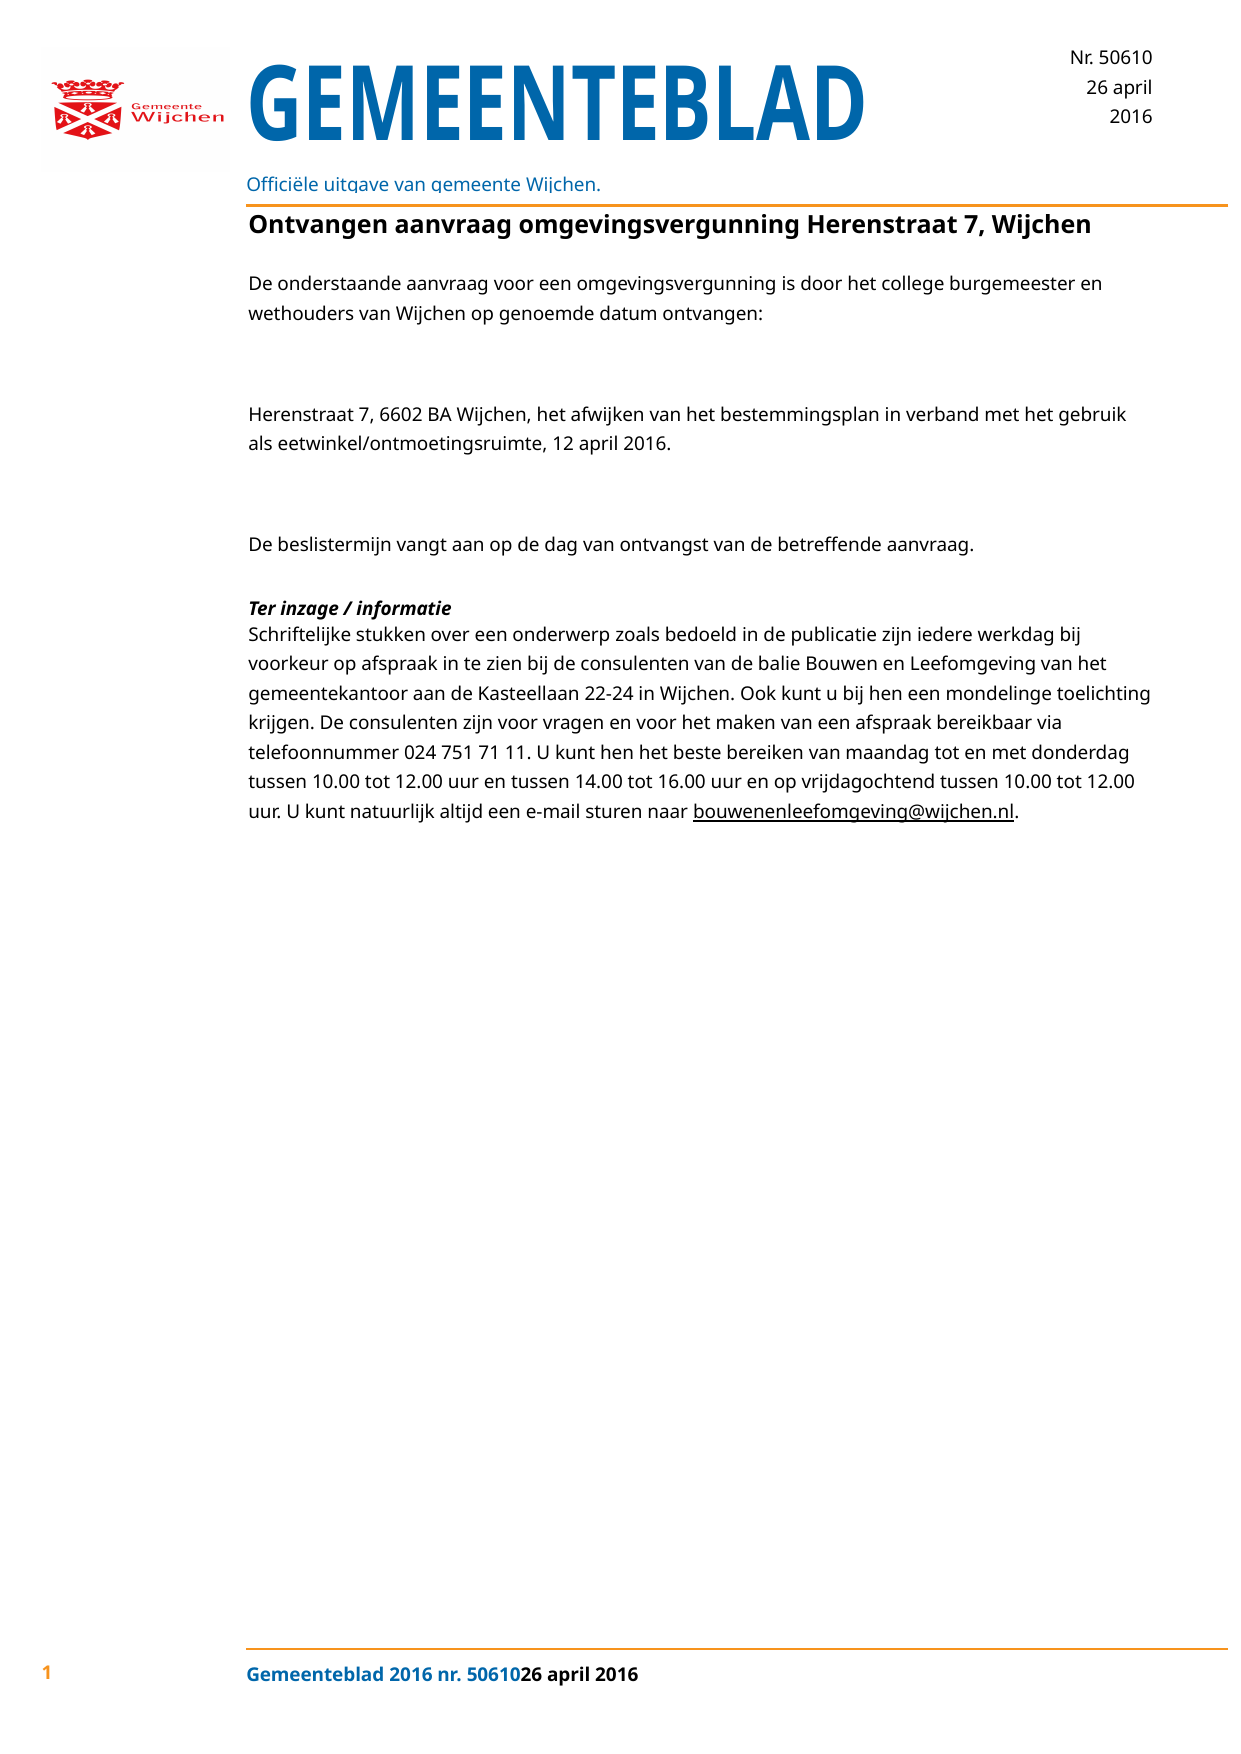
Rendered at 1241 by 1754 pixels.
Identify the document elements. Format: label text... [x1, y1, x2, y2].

text Ter inzage / informatie [248, 595, 1152, 621]
text De onderstaande aanvraag voor een omgevingsvergunning is door het college burgemeester en wethouders van Wijchen op genoemde datum ontvangen: [248, 270, 1152, 326]
picture [41, 47, 231, 172]
text Schriftelijke stukken over een onderwerp zoals bedoeld in de publicatie zijn iedere werkdag bij voorkeur op afspraak in te zien bij de consulenten van de balie Bouwen en Leefomgeving van het gemeentekantoor aan de Kasteellaan 22-24 in Wijchen. Ook kunt u bij hen een mondelinge toelichting krijgen. De consulenten zijn voor vragen en voor het maken van een afspraak bereikbaar via telefoonnummer 024 751 71 11. U kunt hen het beste bereiken van maandag tot en met donderdag tussen 10.00 tot 12.00 uur en tussen 14.00 tot 16.00 uur en op vrijdagochtend tussen 10.00 tot 12.00 uur. U kunt natuurlijk altijd een e-mail sturen naar bouwenenleefomgeving@wijchen.nl. [248, 621, 1152, 824]
text De beslistermijn vangt aan op de dag van ontvangst van de betreffende aanvraag. [248, 531, 1152, 557]
text Ontvangen aanvraag omgevingsvergunning Herenstraat 7, Wijchen [248, 207, 1152, 241]
text Herenstraat 7, 6602 BA Wijchen, het afwijken van het bestemmingsplan in verband met het gebruik als eetwinkel/ontmoetingsruimte, 12 april 2016. [248, 401, 1152, 456]
